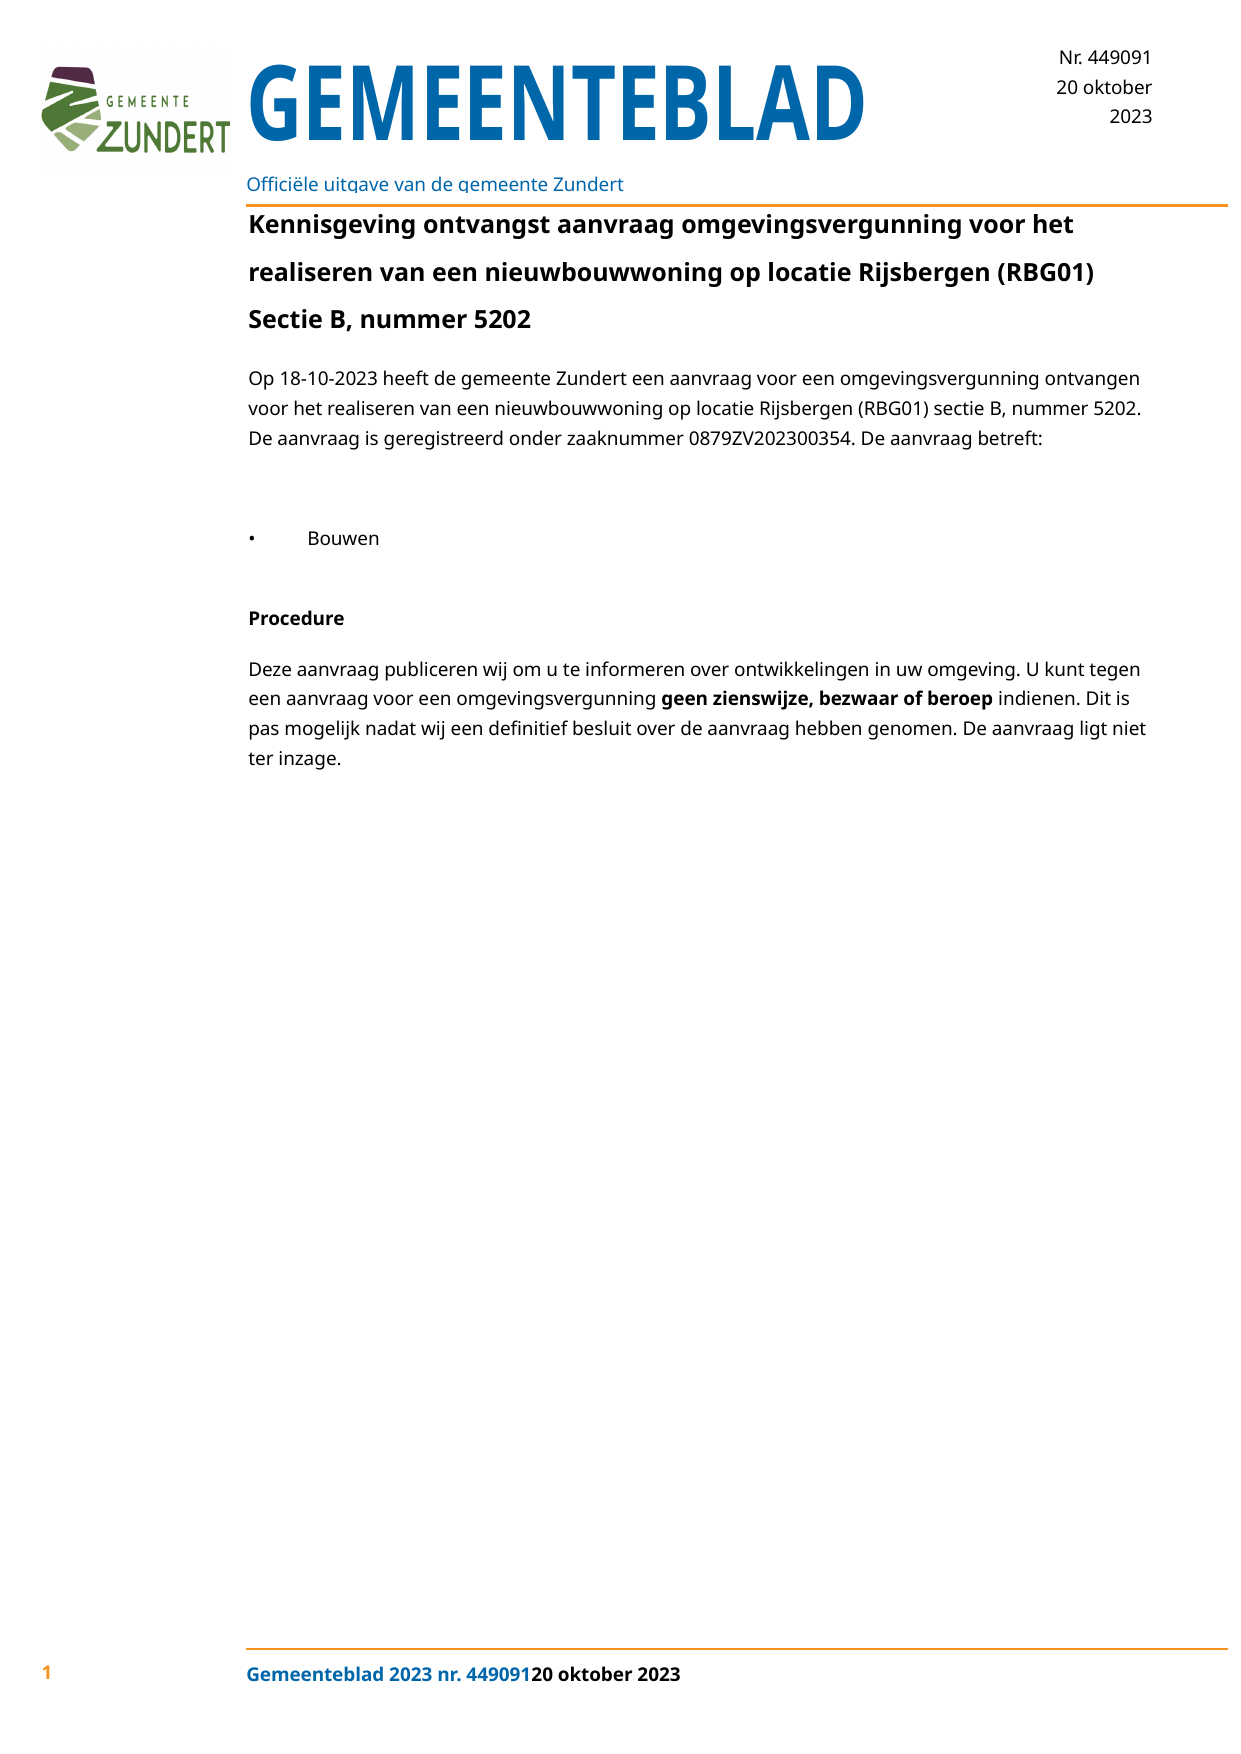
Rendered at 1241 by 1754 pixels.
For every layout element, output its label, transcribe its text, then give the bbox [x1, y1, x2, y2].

text Op 18-10-2023 heeft de gemeente Zundert een aanvraag voor een omgevingsvergunning ontvangen voor het realiseren van een nieuwbouwwoning op locatie Rijsbergen (RBG01) sectie B, nummer 5202. De aanvraag is geregistreerd onder zaaknummer 0879ZV202300354. De aanvraag betreft: [248, 366, 1152, 450]
list Bouwen [248, 526, 1152, 551]
text Procedure [248, 606, 1152, 631]
picture [41, 47, 231, 172]
text Kennisgeving ontvangst aanvraag omgevingsvergunning voor het realiseren van een nieuwbouwwoning op locatie Rijsbergen (RBG01) Sectie B, nummer 5202 [248, 207, 1152, 336]
text Deze aanvraag publiceren wij om u te informeren over ontwikkelingen in uw omgeving. U kunt tegen een aanvraag voor een omgevingsvergunning geen zienswijze, bezwaar of beroep indienen. Dit is pas mogelijk nadat wij een definitief besluit over de aanvraag hebben genomen. De aanvraag ligt niet ter inzage. [248, 656, 1152, 770]
